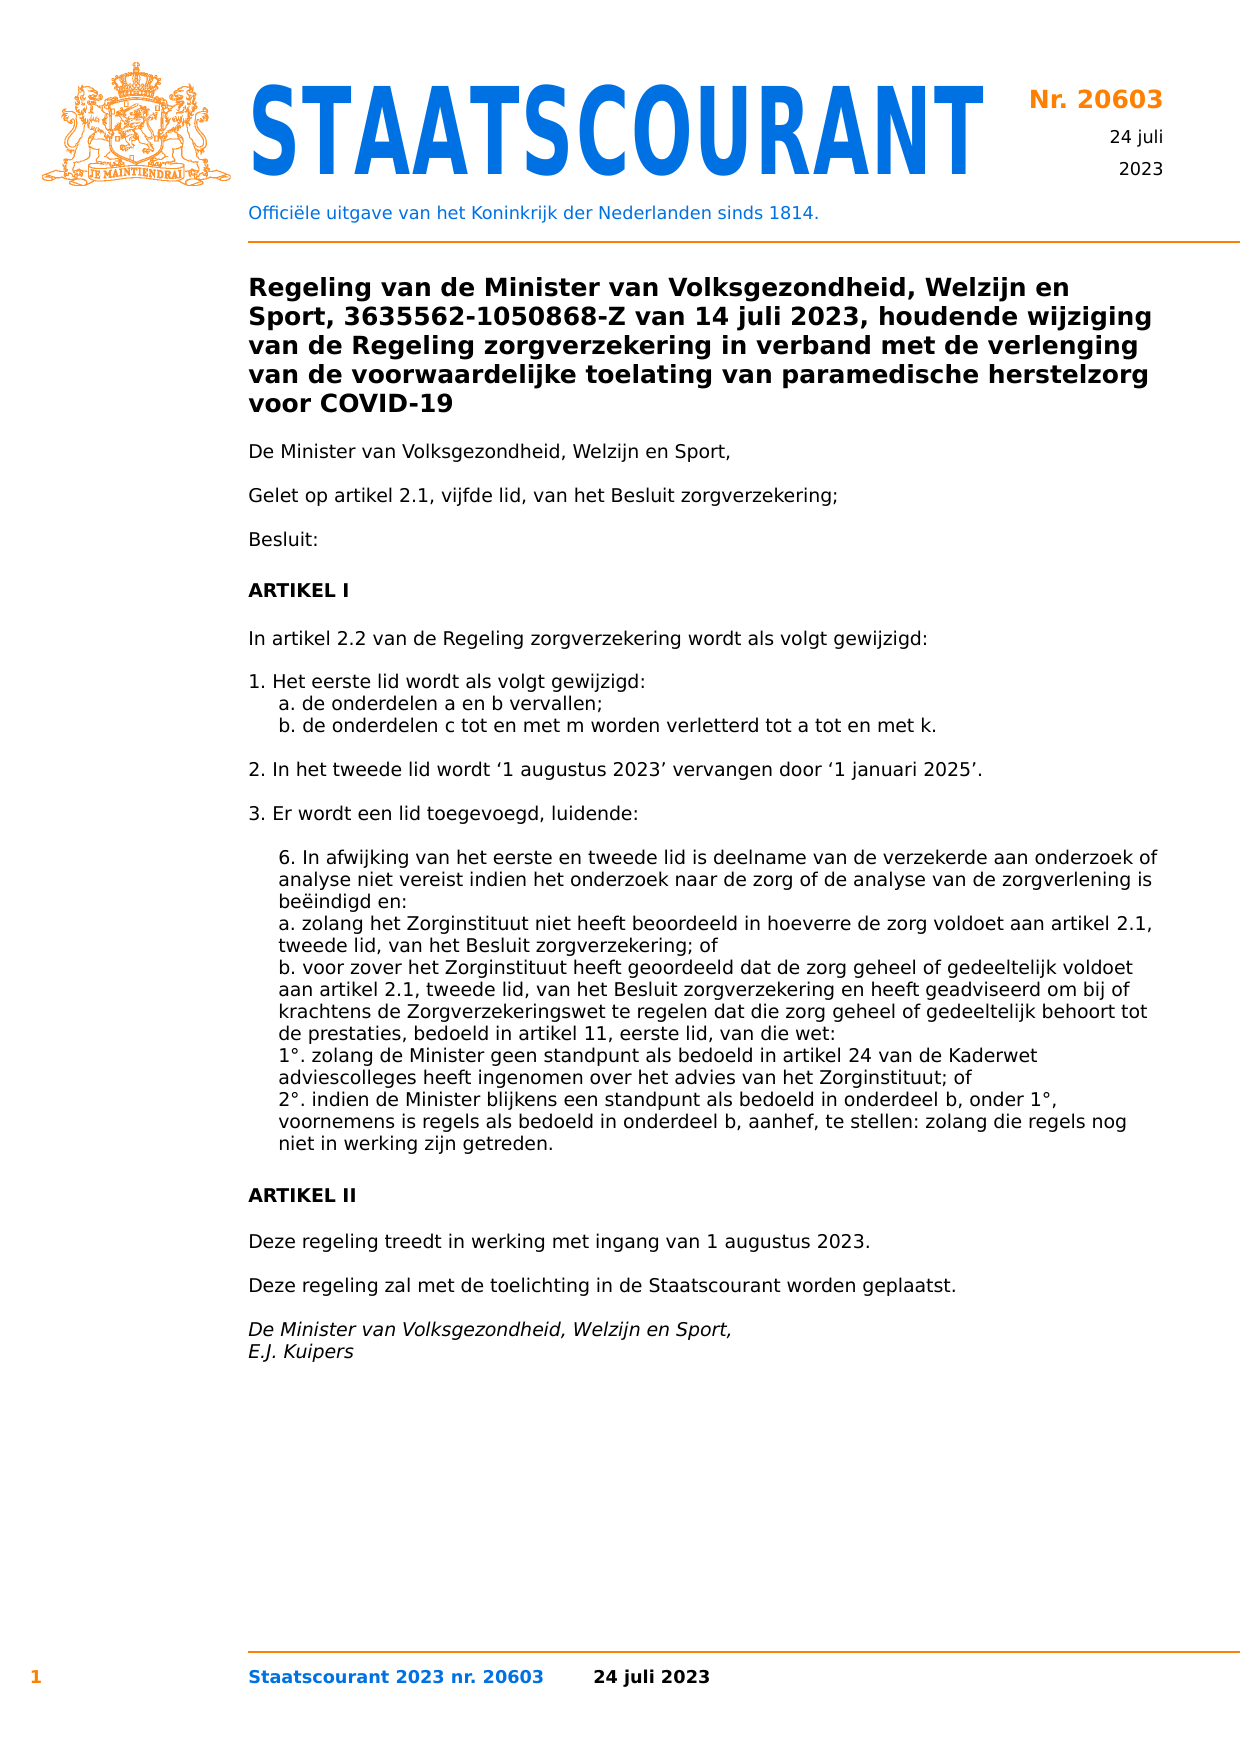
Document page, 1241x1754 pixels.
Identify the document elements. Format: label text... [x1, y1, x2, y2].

text 1°. zolang de Minister geen standpunt als bedoeld in artikel 24 van de Kaderwet adviescolleges heeft ingenomen over het advies van het Zorginstituut; of [278, 1044, 1163, 1088]
text a. zolang het Zorginstituut niet heeft beoordeeld in hoeverre de zorg voldoet aan artikel 2.1, tweede lid, van het Besluit zorgverzekering; of [278, 913, 1163, 957]
table_header STAATSCOURANT [248, 62, 998, 203]
text Gelet op artikel 2.1, vijfde lid, van het Besluit zorgverzekering; [248, 484, 1163, 507]
text Deze regeling zal met de toelichting in de Staatscourant worden geplaatst. [248, 1275, 1163, 1297]
table_header [25, 62, 248, 241]
text 2°. indien de Minister blijkens een standpunt als bedoeld in onderdeel b, onder 1°, voornemens is regels als bedoeld in onderdeel b, aanhef, te stellen: zolang die regels nog niet in werking zijn getreden. [278, 1088, 1163, 1154]
text 6. In afwijking van het eerste en tweede lid is deelname van de verzekerde aan onderzoek of analyse niet vereist indien het onderzoek naar de zorg of de analyse van de zorgverlening is beëindigd en: [278, 847, 1163, 913]
text 2. In het tweede lid wordt ‘1 augustus 2023’ vervangen door ‘1 januari 2025’. [248, 759, 1163, 781]
picture [41, 62, 231, 186]
subtitle ARTIKEL I [248, 580, 1163, 602]
text 3. Er wordt een lid toegevoegd, luidende: [248, 803, 1163, 825]
table_cell Officiële uitgave van het Koninkrijk der Nederlanden sinds 1814. [248, 203, 1240, 241]
text b. voor zover het Zorginstituut heeft geoordeeld dat de zorg geheel of gedeeltelijk voldoet aan artikel 2.1, tweede lid, van het Besluit zorgverzekering en heeft geadviseerd om bij of krachtens de Zorgverzekeringswet te regelen dat die zorg geheel of gedeeltelijk behoort tot de prestaties, bedoeld in artikel 11, eerste lid, van die wet: [278, 957, 1163, 1044]
text De Minister van Volksgezondheid, Welzijn en Sport, E.J. Kuipers [248, 1319, 1163, 1363]
table_cell 2023 [998, 153, 1240, 203]
table_cell 24 juli [998, 121, 1240, 153]
text 1. Het eerste lid wordt als volgt gewijzigd: [248, 671, 1163, 693]
subtitle ARTIKEL II [248, 1184, 1163, 1206]
text Besluit: [248, 528, 1163, 550]
text In artikel 2.2 van de Regeling zorgverzekering wordt als volgt gewijzigd: [248, 627, 1163, 649]
text Deze regeling treedt in werking met ingang van 1 augustus 2023. [248, 1231, 1163, 1253]
text b. de onderdelen c tot en met m worden verletterd tot a tot en met k. [278, 715, 1163, 737]
subtitle Regeling van de Minister van Volksgezondheid, Welzijn en Sport, 3635562-1050868-Z van 14 juli 2023, houdende wijziging van de Regeling zorgverzekering in verband met de verlenging van de voorwaardelijke toelating van paramedische herstelzorg voor COVID-19 [248, 273, 1163, 419]
table_header Nr. 20603 [998, 62, 1240, 121]
text De Minister van Volksgezondheid, Welzijn en Sport, [248, 441, 1163, 463]
text a. de onderdelen a en b vervallen; [278, 693, 1163, 715]
